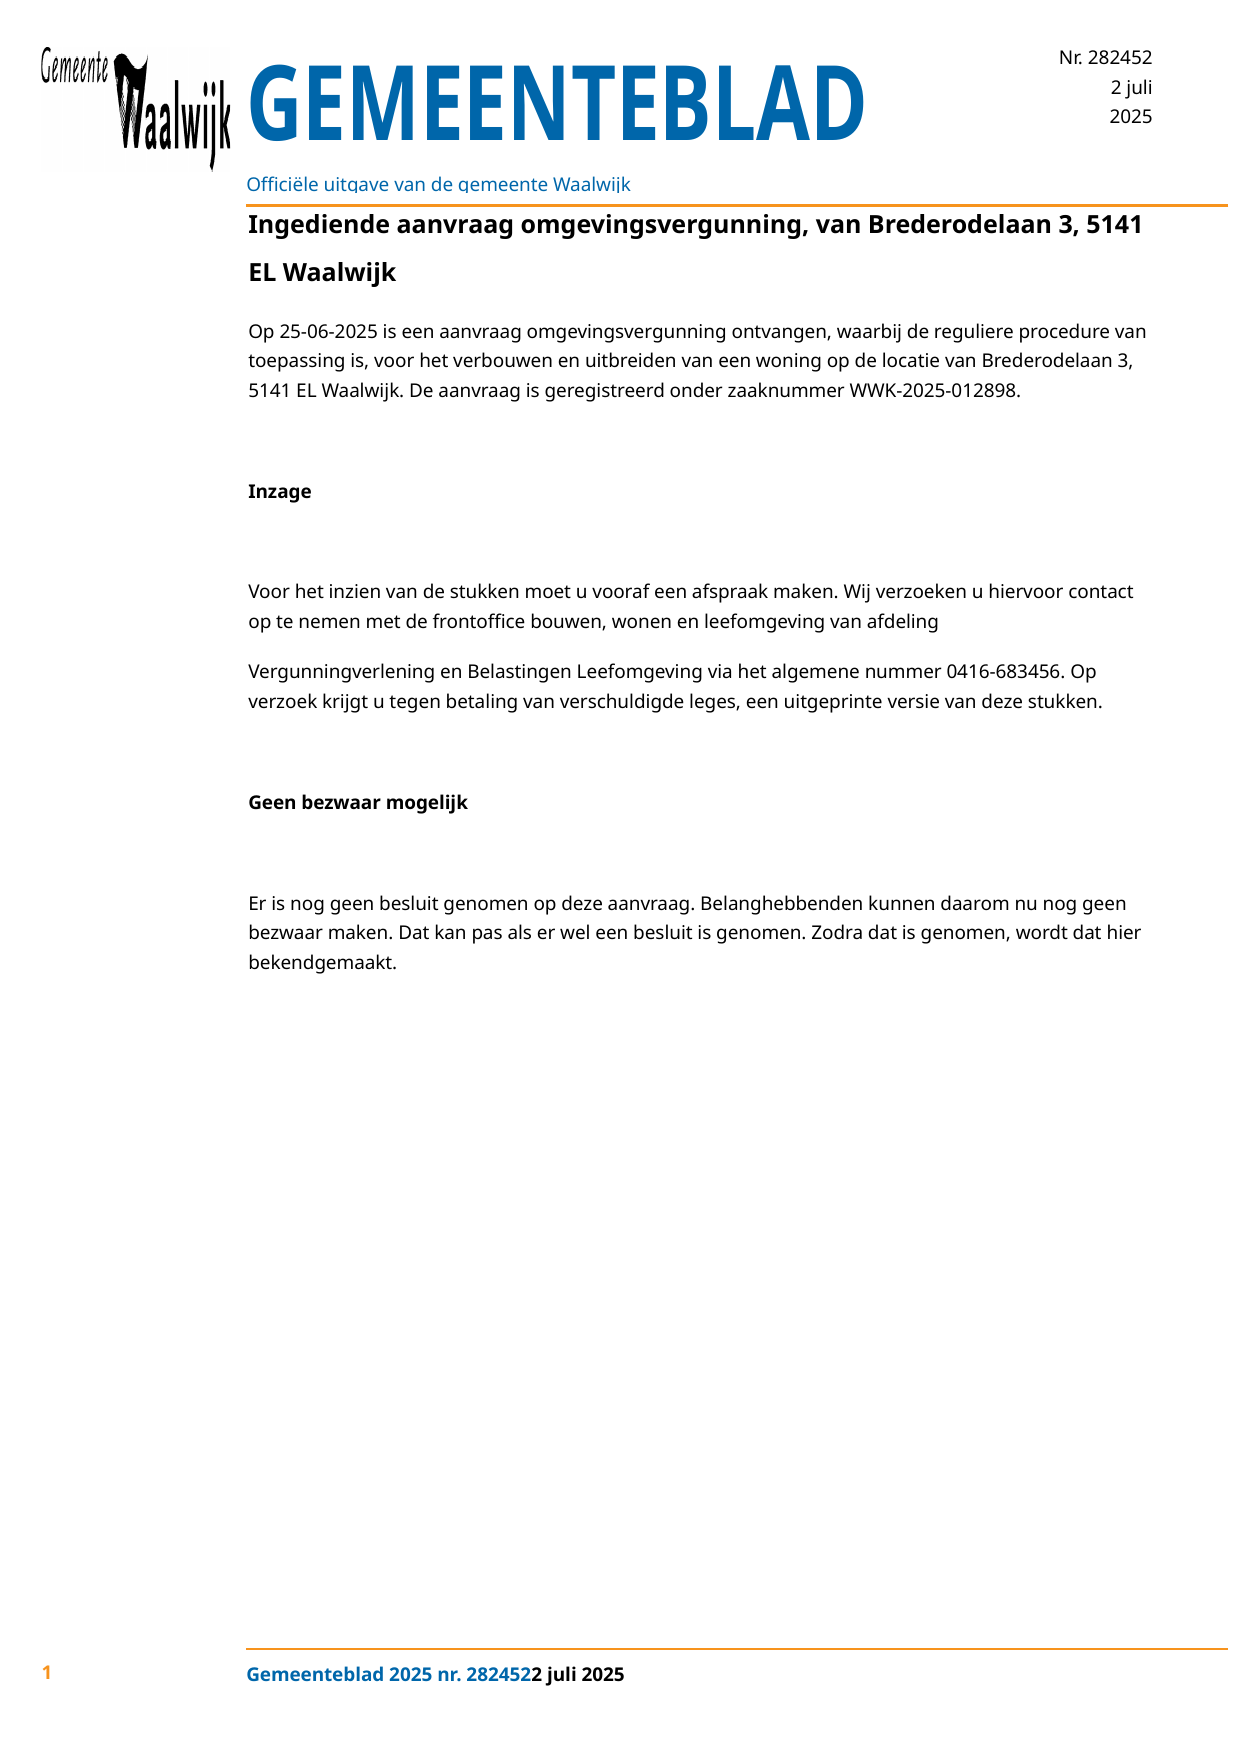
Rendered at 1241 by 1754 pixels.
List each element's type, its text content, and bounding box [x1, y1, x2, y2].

text Vergunningverlening en Belastingen Leefomgeving via het algemene nummer 0416-683456. Op verzoek krijgt u tegen betaling van verschuldigde leges, een uitgeprinte versie van deze stukken. [248, 659, 1152, 714]
text Geen bezwaar mogelijk [248, 789, 1152, 815]
text Inzage [248, 478, 1152, 504]
text Op 25-06-2025 is een aanvraag omgevingsvergunning ontvangen, waarbij de reguliere procedure van toepassing is, voor het verbouwen en uitbreiden van een woning op de locatie van Brederodelaan 3, 5141 EL Waalwijk. De aanvraag is geregistreerd onder zaaknummer WWK-2025-012898. [248, 318, 1152, 403]
text Er is nog geen besluit genomen op deze aanvraag. Belanghebbenden kunnen daarom nu nog geen bezwaar maken. Dat kan pas als er wel een besluit is genomen. Zodra dat is genomen, wordt dat hier bekendgemaakt. [248, 890, 1152, 975]
picture [41, 47, 231, 172]
text Voor het inzien van de stukken moet u vooraf een afspraak maken. Wij verzoeken u hiervoor contact op te nemen met de frontoffice bouwen, wonen en leefomgeving van afdeling [248, 579, 1152, 634]
text Ingediende aanvraag omgevingsvergunning, van Brederodelaan 3, 5141 EL Waalwijk [248, 207, 1152, 288]
